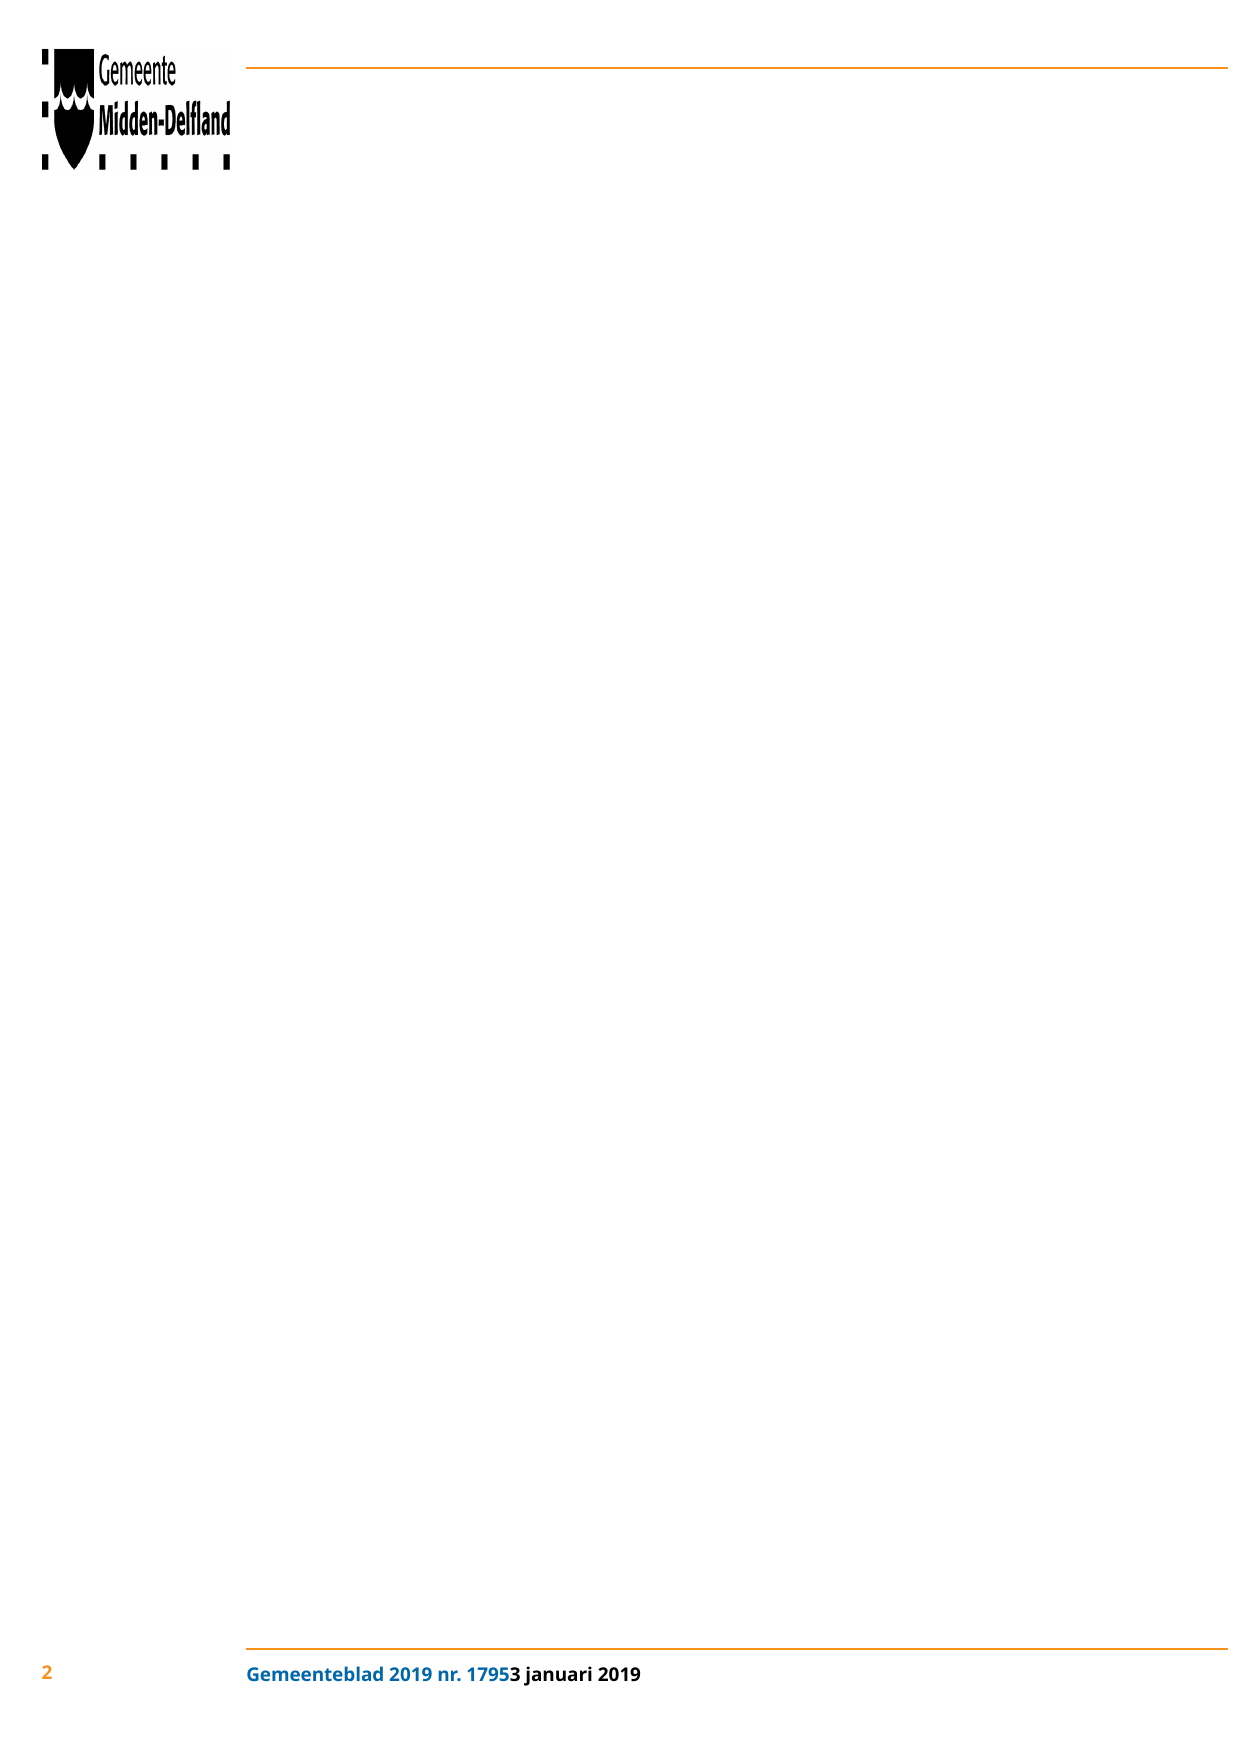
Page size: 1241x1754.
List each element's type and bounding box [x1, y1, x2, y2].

picture [41, 47, 231, 172]
